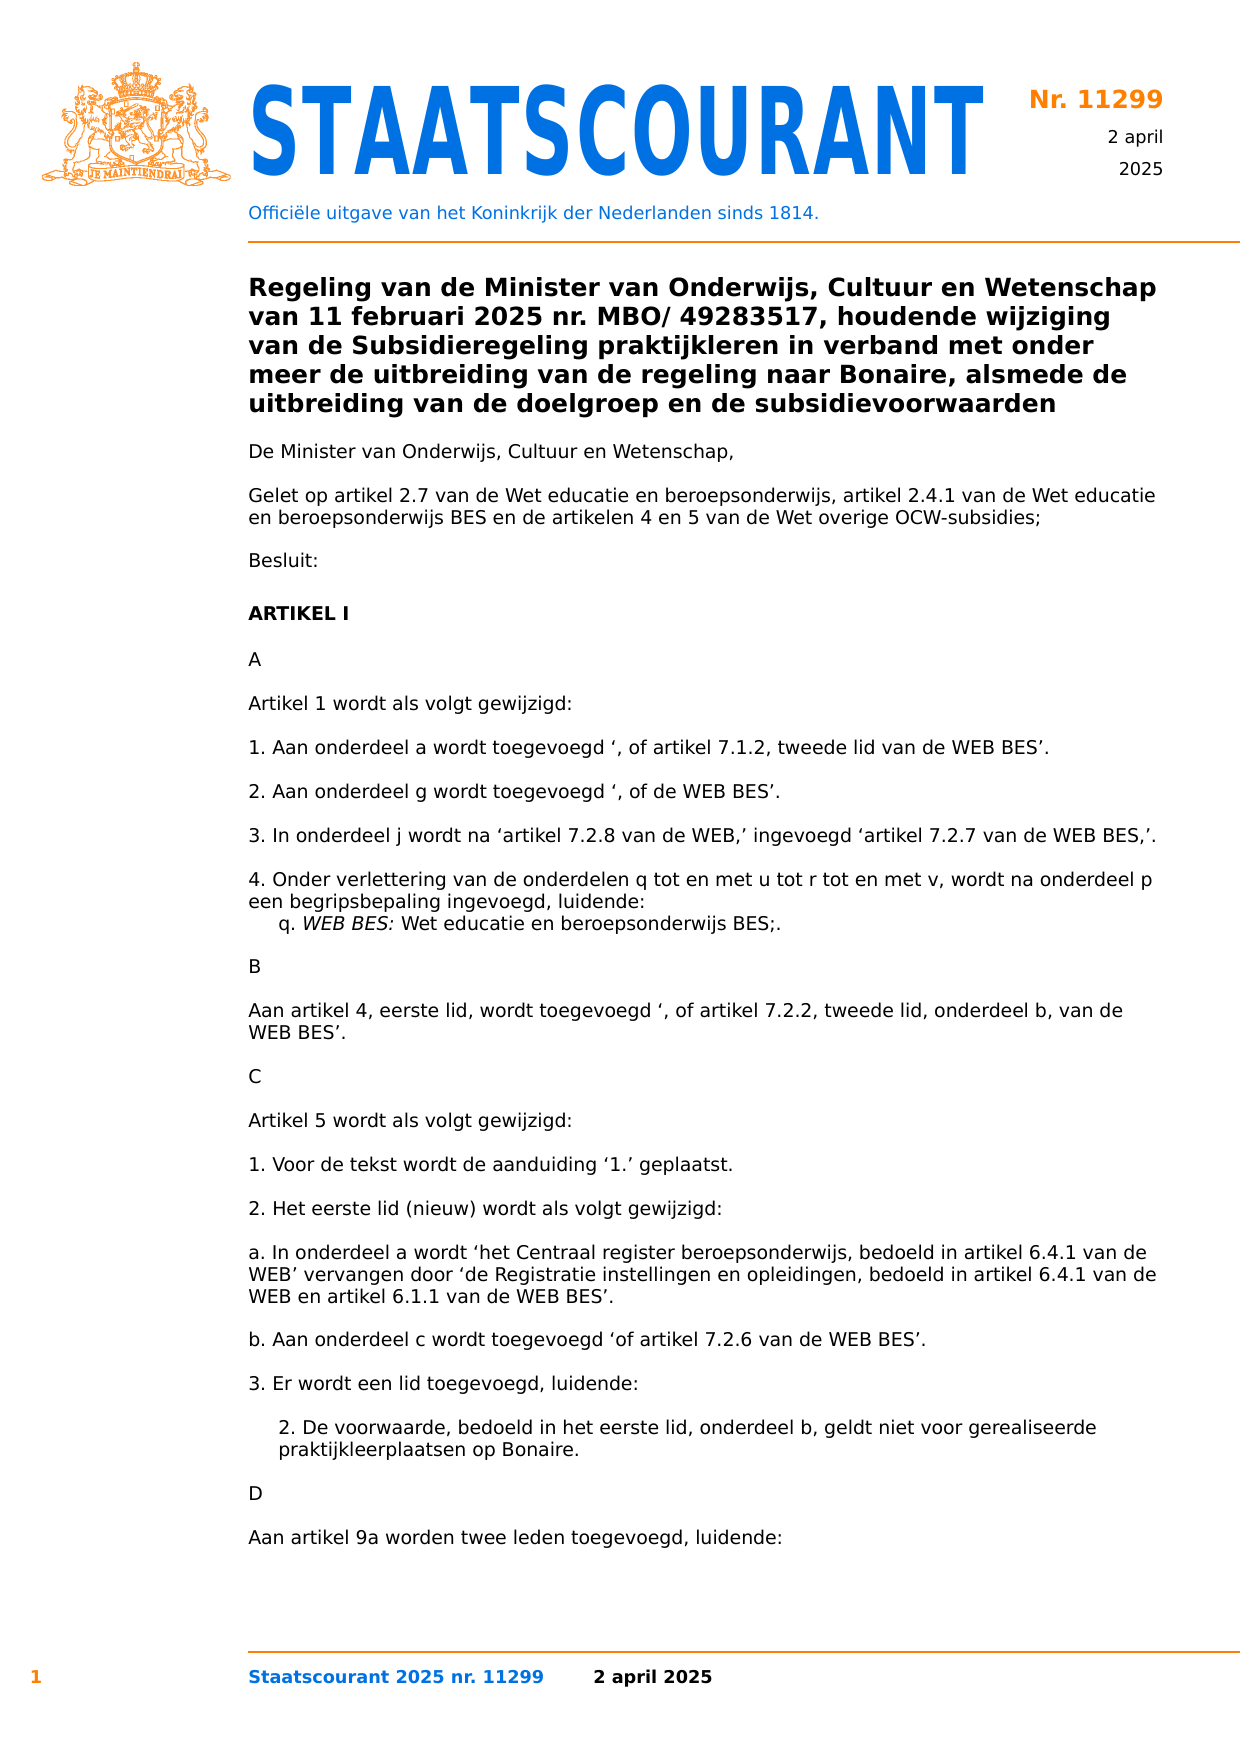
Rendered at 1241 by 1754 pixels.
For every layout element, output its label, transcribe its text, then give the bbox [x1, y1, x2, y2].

text B [248, 956, 1163, 978]
text 2. Aan onderdeel g wordt toegevoegd ‘, of de WEB BES’. [248, 781, 1163, 803]
text 2. Het eerste lid (nieuw) wordt als volgt gewijzigd: [248, 1198, 1163, 1220]
text 4. Onder verlettering van de onderdelen q tot en met u tot r tot en met v, wordt na onderdeel p een begripsbepaling ingevoegd, luidende: [248, 869, 1163, 913]
table_header STAATSCOURANT [248, 62, 998, 203]
text De Minister van Onderwijs, Cultuur en Wetenschap, [248, 441, 1163, 463]
text D [248, 1483, 1163, 1505]
text q. WEB BES: Wet educatie en beroepsonderwijs BES;. [278, 913, 1163, 934]
text Gelet op artikel 2.7 van de Wet educatie en beroepsonderwijs, artikel 2.4.1 van de Wet educatie en beroepsonderwijs BES en de artikelen 4 en 5 van de Wet overige OCW-subsidies; [248, 484, 1163, 528]
text Artikel 1 wordt als volgt gewijzigd: [248, 693, 1163, 715]
table_header Nr. 11299 [998, 62, 1240, 121]
text 2. De voorwaarde, bedoeld in het eerste lid, onderdeel b, geldt niet voor gerealiseerde praktijkleerplaatsen op Bonaire. [278, 1417, 1163, 1461]
picture [41, 62, 231, 186]
subtitle Regeling van de Minister van Onderwijs, Cultuur en Wetenschap van 11 februari 2025 nr. MBO/ 49283517, houdende wijziging van de Subsidieregeling praktijkleren in verband met onder meer de uitbreiding van de regeling naar Bonaire, alsmede de uitbreiding van de doelgroep en de subsidievoorwaarden [248, 273, 1163, 419]
text Besluit: [248, 550, 1163, 572]
text a. In onderdeel a wordt ‘het Centraal register beroepsonderwijs, bedoeld in artikel 6.4.1 van de WEB’ vervangen door ‘de Registratie instellingen en opleidingen, bedoeld in artikel 6.4.1 van de WEB en artikel 6.1.1 van de WEB BES’. [248, 1242, 1163, 1307]
text b. Aan onderdeel c wordt toegevoegd ‘of artikel 7.2.6 van de WEB BES’. [248, 1329, 1163, 1351]
text Artikel 5 wordt als volgt gewijzigd: [248, 1110, 1163, 1132]
text 3. Er wordt een lid toegevoegd, luidende: [248, 1373, 1163, 1395]
table_cell 2025 [998, 153, 1240, 203]
text 1. Voor de tekst wordt de aanduiding ‘1.’ geplaatst. [248, 1154, 1163, 1176]
text 1. Aan onderdeel a wordt toegevoegd ‘, of artikel 7.1.2, tweede lid van de WEB BES’. [248, 737, 1163, 759]
text A [248, 649, 1163, 671]
text 3. In onderdeel j wordt na ‘artikel 7.2.8 van de WEB,’ ingevoegd ‘artikel 7.2.7 van de WEB BES,’. [248, 825, 1163, 847]
table_cell Officiële uitgave van het Koninkrijk der Nederlanden sinds 1814. [248, 203, 1240, 241]
text Aan artikel 4, eerste lid, wordt toegevoegd ‘, of artikel 7.2.2, tweede lid, onderdeel b, van de WEB BES’. [248, 1000, 1163, 1044]
subtitle ARTIKEL I [248, 602, 1163, 624]
table_cell 2 april [998, 121, 1240, 153]
table_header [25, 62, 248, 241]
text C [248, 1066, 1163, 1088]
text Aan artikel 9a worden twee leden toegevoegd, luidende: [248, 1527, 1163, 1549]
